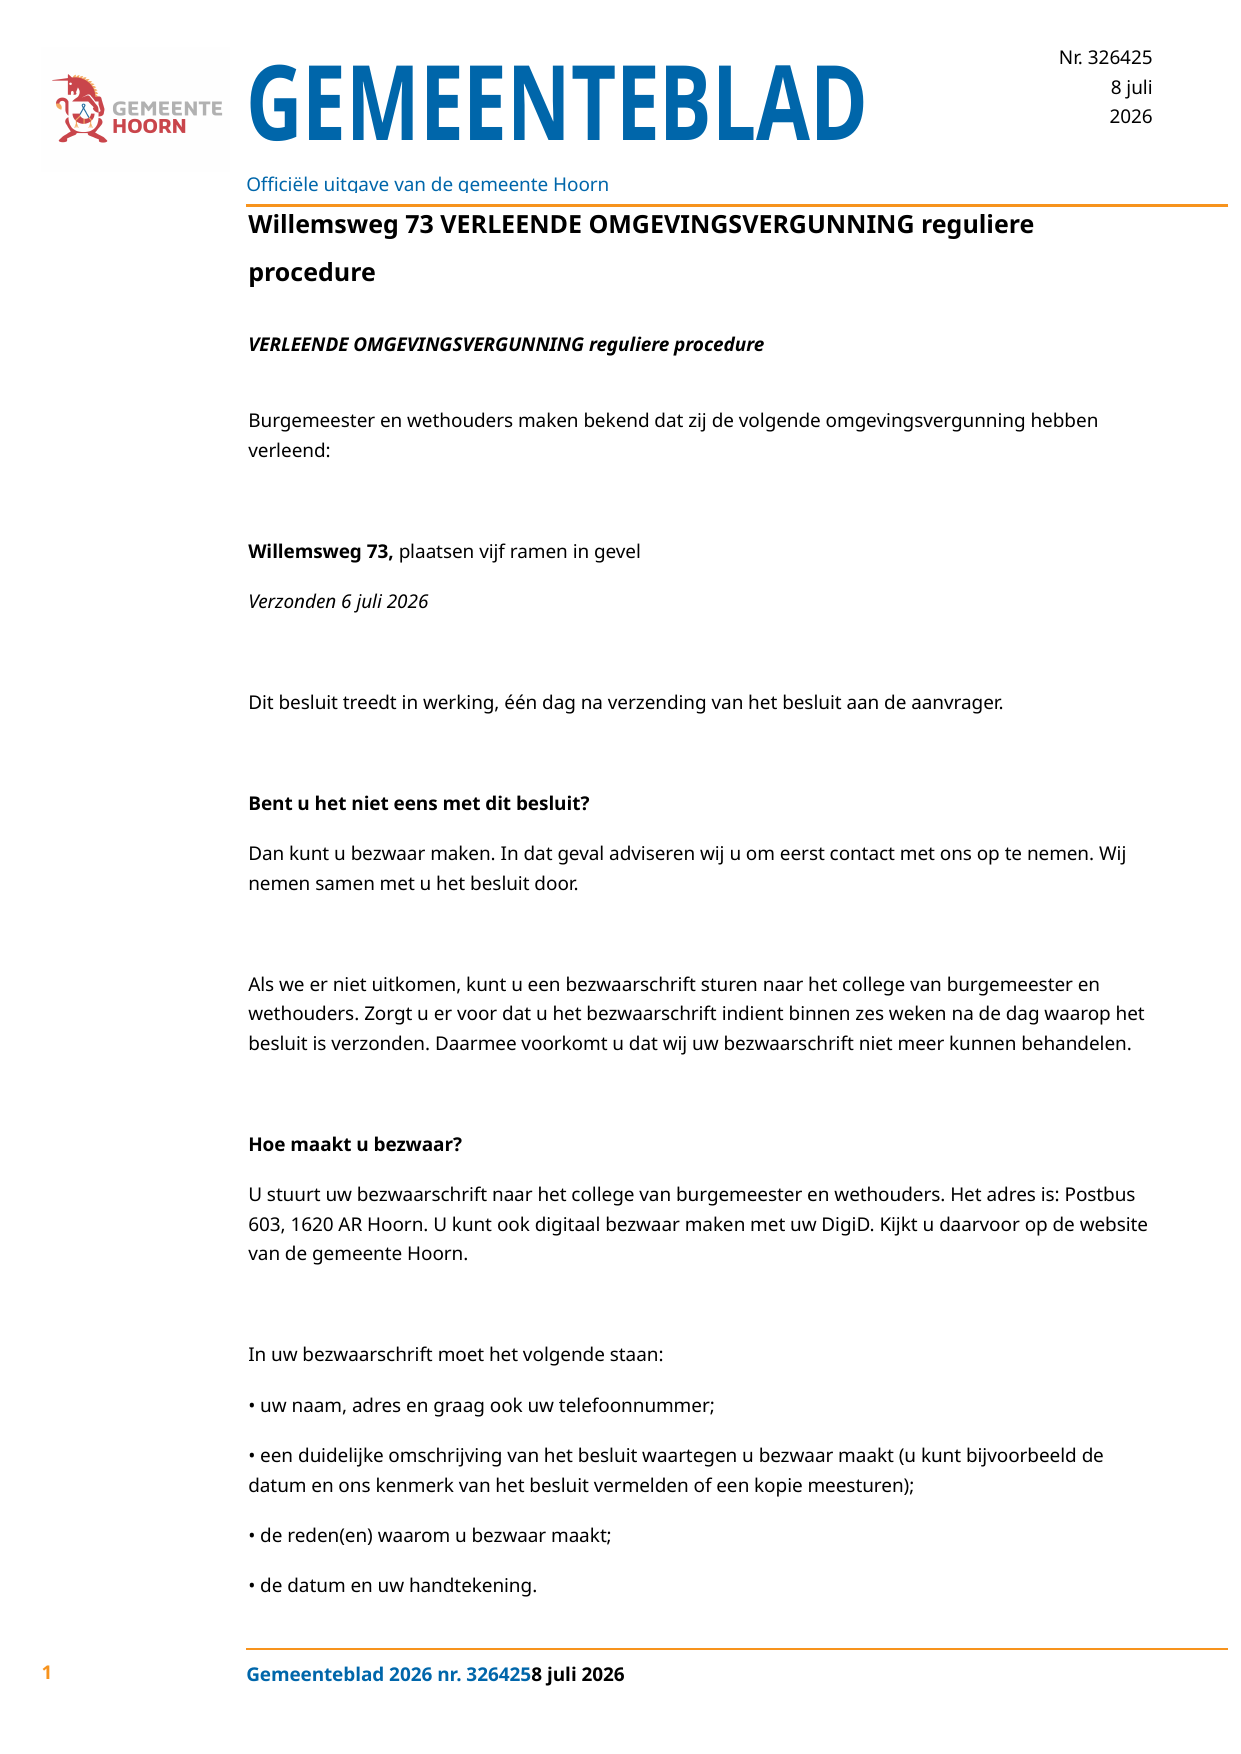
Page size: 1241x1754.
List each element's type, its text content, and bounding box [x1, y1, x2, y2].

text Dit besluit treedt in werking, één dag na verzending van het besluit aan de aanvrager. [248, 689, 1152, 715]
text Als we er niet uitkomen, kunt u een bezwaarschrift sturen naar het college van burgemeester en wethouders. Zorgt u er voor dat u het bezwaarschrift indient binnen zes weken na de dag waarop het besluit is verzonden. Daarmee voorkomt u dat wij uw bezwaarschrift niet meer kunnen behandelen. [248, 971, 1152, 1056]
text Dan kunt u bezwaar maken. In dat geval adviseren wij u om eerst contact met ons op te nemen. Wij nemen samen met u het besluit door. [248, 841, 1152, 896]
text Burgemeester en wethouders maken bekend dat zij de volgende omgevingsvergunning hebben verleend: [248, 408, 1152, 463]
text Hoe maakt u bezwaar? [248, 1131, 1152, 1157]
text • de reden(en) waarom u bezwaar maakt; [248, 1522, 1152, 1548]
text In uw bezwaarschrift moet het volgende staan: [248, 1341, 1152, 1367]
text Verzonden 6 juli 2026 [248, 588, 1152, 614]
text VERLEENDE OMGEVINGSVERGUNNING reguliere procedure [248, 331, 1152, 357]
text Willemsweg 73 VERLEENDE OMGEVINGSVERGUNNING reguliere procedure [248, 207, 1152, 288]
text U stuurt uw bezwaarschrift naar het college van burgemeester en wethouders. Het adres is: Postbus 603, 1620 AR Hoorn. U kunt ook digitaal bezwaar maken met uw DigiD. Kijkt u daarvoor op de website van de gemeente Hoorn. [248, 1181, 1152, 1266]
text Willemsweg 73, plaatsen vijf ramen in gevel [248, 538, 1152, 564]
text Bent u het niet eens met dit besluit? [248, 790, 1152, 816]
text • een duidelijke omschrijving van het besluit waartegen u bezwaar maakt (u kunt bijvoorbeeld de datum en ons kenmerk van het besluit vermelden of een kopie meesturen); [248, 1442, 1152, 1497]
text • uw naam, adres en graag ook uw telefoonnummer; [248, 1392, 1152, 1417]
text • de datum en uw handtekening. [248, 1573, 1152, 1598]
picture [41, 47, 231, 172]
